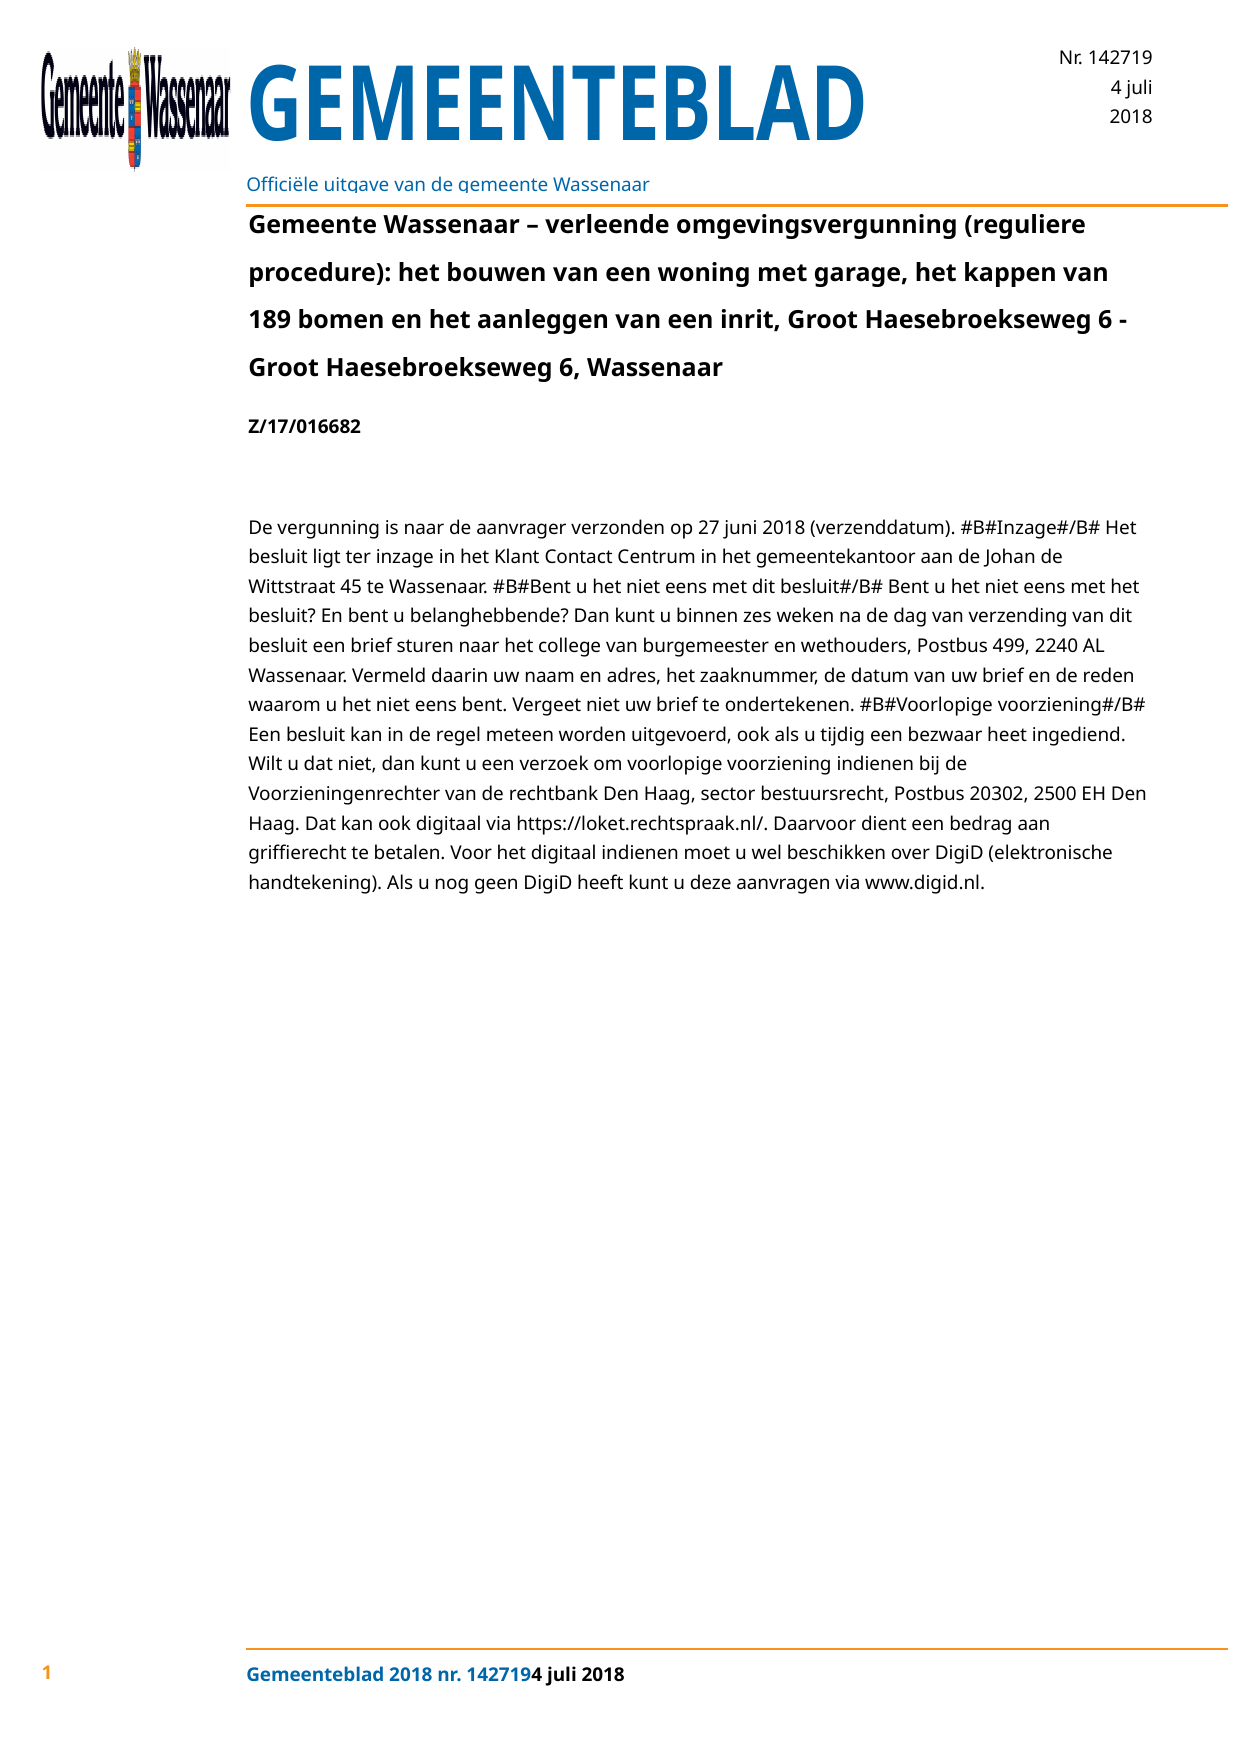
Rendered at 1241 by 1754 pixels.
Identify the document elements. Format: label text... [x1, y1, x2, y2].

picture [41, 47, 231, 172]
text Z/17/016682 [248, 413, 1152, 439]
text Gemeente Wassenaar – verleende omgevingsvergunning (reguliere procedure): het bouwen van een woning met garage, het kappen van 189 bomen en het aanleggen van een inrit, Groot Haesebroekseweg 6 - Groot Haesebroekseweg 6, Wassenaar [248, 207, 1152, 384]
text De vergunning is naar de aanvrager verzonden op 27 juni 2018 (verzenddatum). #B#Inzage#/B# Het besluit ligt ter inzage in het Klant Contact Centrum in het gemeentekantoor aan de Johan de Wittstraat 45 te Wassenaar. #B#Bent u het niet eens met dit besluit#/B# Bent u het niet eens met het besluit? En bent u belanghebbende? Dan kunt u binnen zes weken na de dag van verzending van dit besluit een brief sturen naar het college van burgemeester en wethouders, Postbus 499, 2240 AL Wassenaar. Vermeld daarin uw naam en adres, het zaaknummer, de datum van uw brief en de reden waarom u het niet eens bent. Vergeet niet uw brief te ondertekenen. #B#Voorlopige voorziening#/B# Een besluit kan in de regel meteen worden uitgevoerd, ook als u tijdig een bezwaar heet ingediend. Wilt u dat niet, dan kunt u een verzoek om voorlopige voorziening indienen bij de Voorzieningenrechter van de rechtbank Den Haag, sector bestuursrecht, Postbus 20302, 2500 EH Den Haag. Dat kan ook digitaal via https://loket.rechtspraak.nl/. Daarvoor dient een bedrag aan griffierecht te betalen. Voor het digitaal indienen moet u wel beschikken over DigiD (elektronische handtekening). Als u nog geen DigiD heeft kunt u deze aanvragen via www.digid.nl. [248, 514, 1152, 895]
